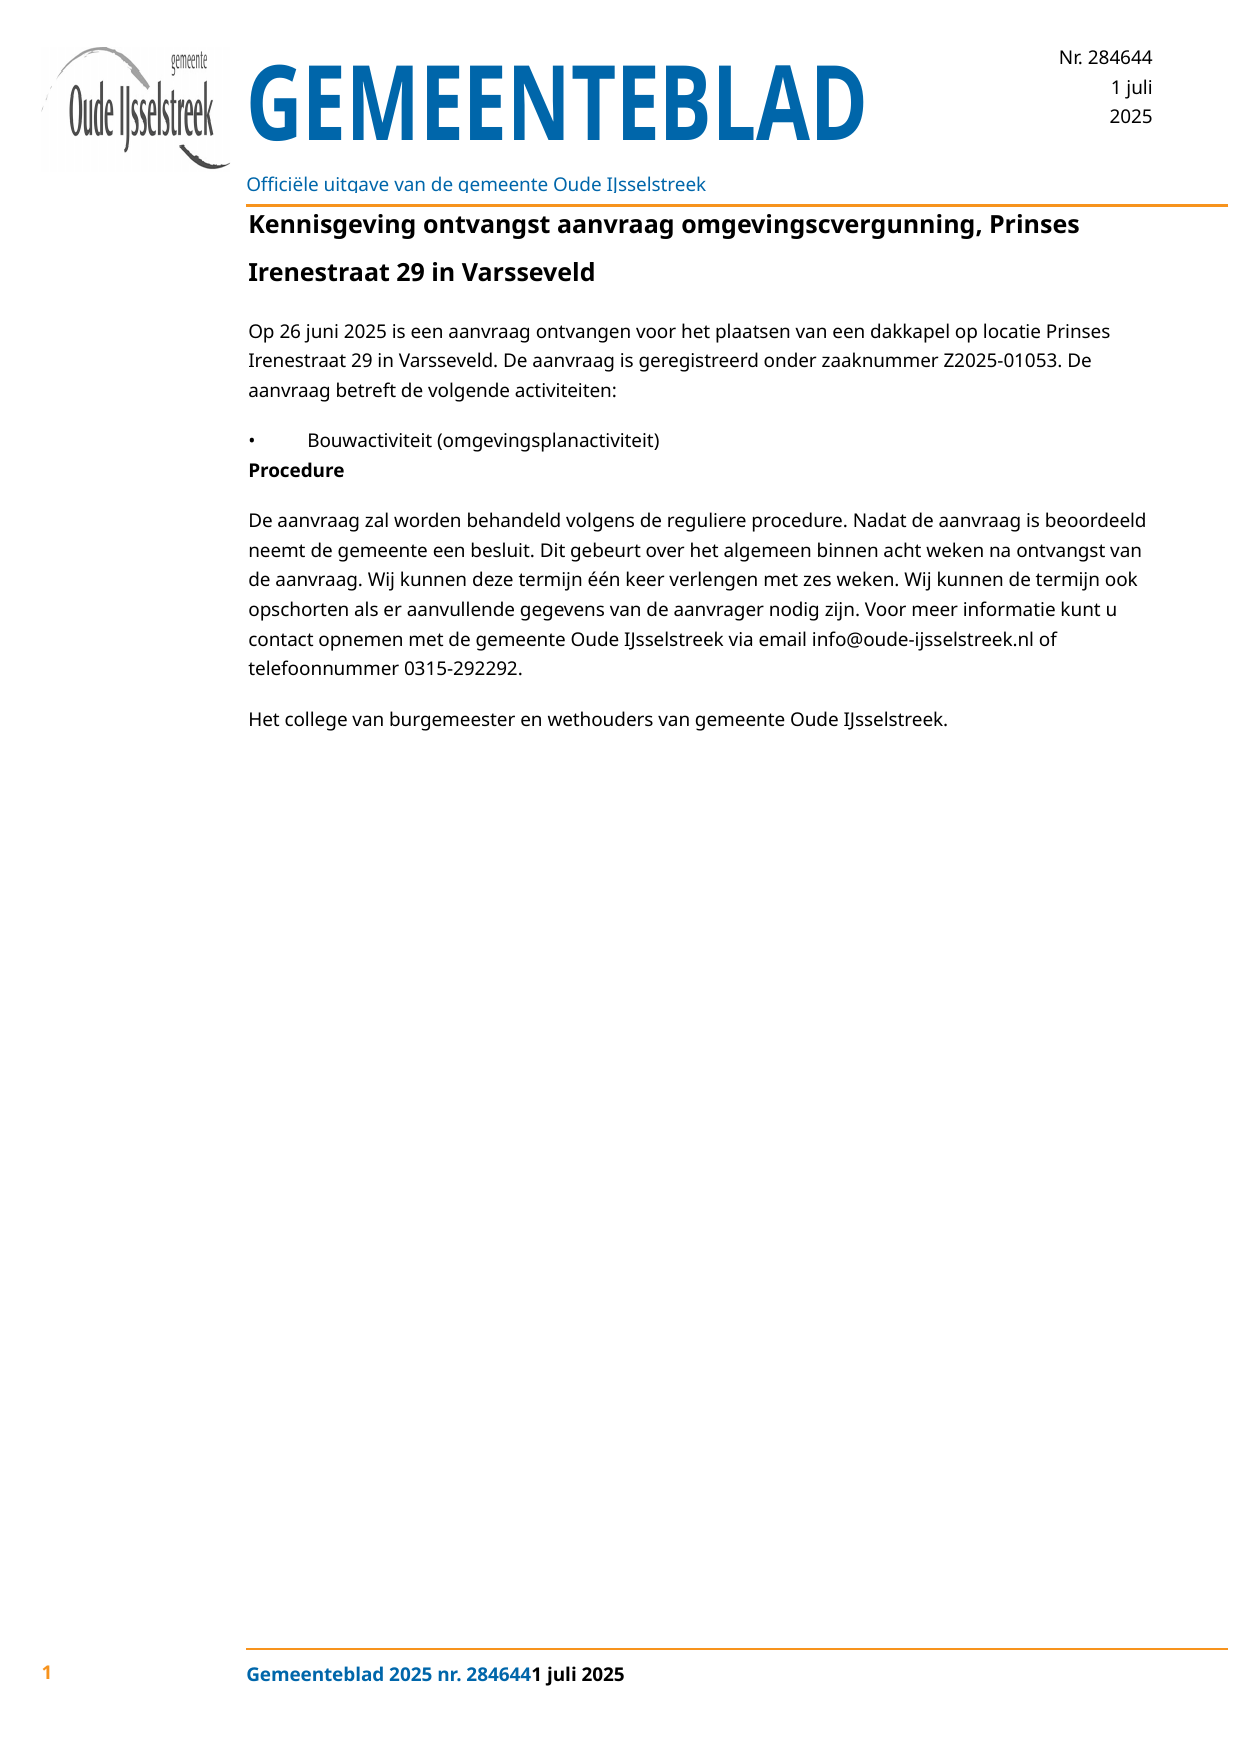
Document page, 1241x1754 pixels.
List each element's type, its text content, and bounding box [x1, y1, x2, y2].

list Bouwactiviteit (omgevingsplanactiviteit) [248, 427, 1152, 453]
text Kennisgeving ontvangst aanvraag omgevingscvergunning, Prinses Irenestraat 29 in Varsseveld [248, 207, 1152, 288]
picture [41, 47, 231, 172]
text Procedure [248, 457, 1152, 483]
text Op 26 juni 2025 is een aanvraag ontvangen voor het plaatsen van een dakkapel op locatie Prinses Irenestraat 29 in Varsseveld. De aanvraag is geregistreerd onder zaaknummer Z2025-01053. De aanvraag betreft de volgende activiteiten: [248, 318, 1152, 403]
text Het college van burgemeester en wethouders van gemeente Oude IJsselstreek. [248, 706, 1152, 732]
text De aanvraag zal worden behandeld volgens de reguliere procedure. Nadat de aanvraag is beoordeeld neemt de gemeente een besluit. Dit gebeurt over het algemeen binnen acht weken na ontvangst van de aanvraag. Wij kunnen deze termijn één keer verlengen met zes weken. Wij kunnen de termijn ook opschorten als er aanvullende gegevens van de aanvrager nodig zijn. Voor meer informatie kunt u contact opnemen met de gemeente Oude IJsselstreek via email info@oude-ijsselstreek.nl of telefoonnummer 0315-292292. [248, 507, 1152, 681]
